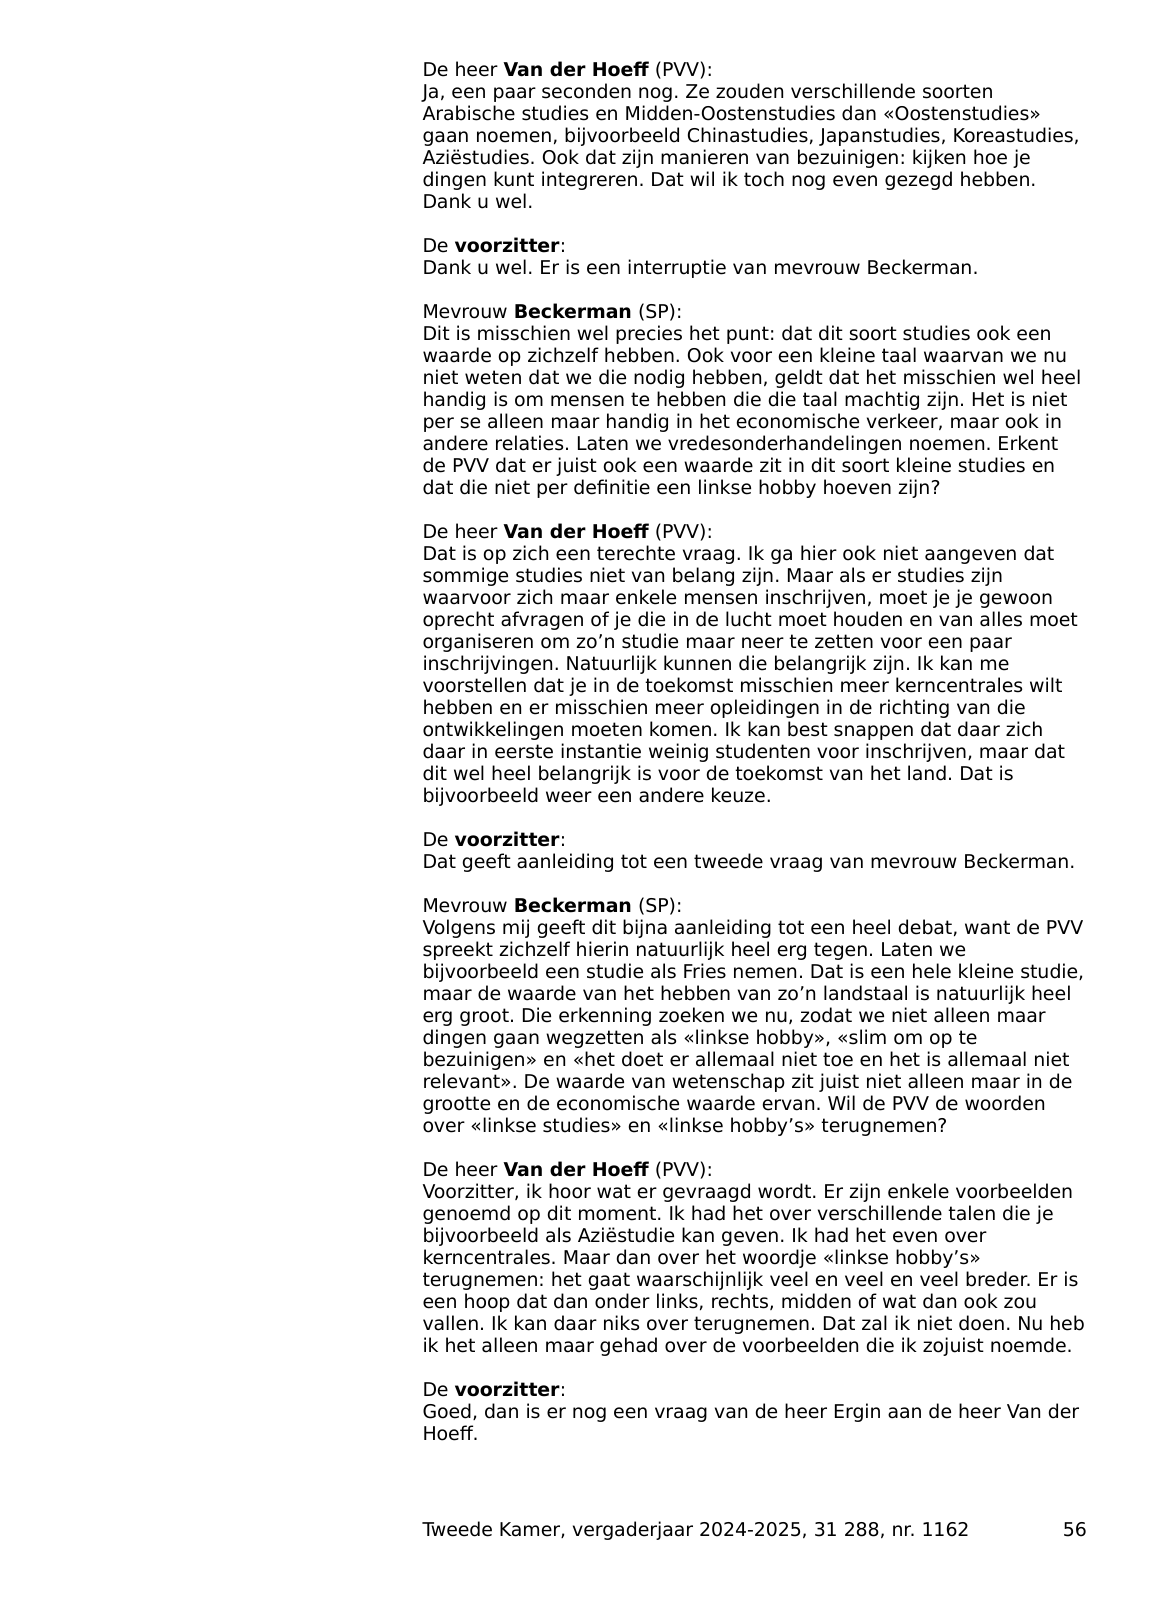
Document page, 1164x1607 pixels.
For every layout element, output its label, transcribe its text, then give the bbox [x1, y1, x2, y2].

text De heer Van der Hoeff (PVV): [422, 521, 1087, 543]
text De voorzitter: [422, 829, 1087, 851]
text Dank u wel. [422, 191, 1087, 213]
text Dit is misschien wel precies het punt: dat dit soort studies ook een waarde op zichzelf hebben. Ook voor een kleine taal waarvan we nu niet weten dat we die nodig hebben, geldt dat het misschien wel heel handig is om mensen te hebben die die taal machtig zijn. Het is niet per se alleen maar handig in het economische verkeer, maar ook in andere relaties. Laten we vredesonderhandelingen noemen. Erkent de PVV dat er juist ook een waarde zit in dit soort kleine studies en dat die niet per definitie een linkse hobby hoeven zijn? [422, 323, 1087, 499]
text Voorzitter, ik hoor wat er gevraagd wordt. Er zijn enkele voorbeelden genoemd op dit moment. Ik had het over verschillende talen die je bijvoorbeeld als Aziëstudie kan geven. Ik had het even over kerncentrales. Maar dan over het woordje «linkse hobby’s» terugnemen: het gaat waarschijnlijk veel en veel en veel breder. Er is een hoop dat dan onder links, rechts, midden of wat dan ook zou vallen. Ik kan daar niks over terugnemen. Dat zal ik niet doen. Nu heb ik het alleen maar gehad over de voorbeelden die ik zojuist noemde. [422, 1181, 1087, 1357]
text Dat is op zich een terechte vraag. Ik ga hier ook niet aangeven dat sommige studies niet van belang zijn. Maar als er studies zijn waarvoor zich maar enkele mensen inschrijven, moet je je gewoon oprecht afvragen of je die in de lucht moet houden en van alles moet organiseren om zo’n studie maar neer te zetten voor een paar inschrijvingen. Natuurlijk kunnen die belangrijk zijn. Ik kan me voorstellen dat je in de toekomst misschien meer kerncentrales wilt hebben en er misschien meer opleidingen in de richting van die ontwikkelingen moeten komen. Ik kan best snappen dat daar zich daar in eerste instantie weinig studenten voor inschrijven, maar dat dit wel heel belangrijk is voor de toekomst van het land. Dat is bijvoorbeeld weer een andere keuze. [422, 543, 1087, 807]
text De voorzitter: [422, 235, 1087, 257]
text Mevrouw Beckerman (SP): [422, 895, 1087, 917]
text Goed, dan is er nog een vraag van de heer Ergin aan de heer Van der Hoeff. [422, 1401, 1087, 1445]
text Ja, een paar seconden nog. Ze zouden verschillende soorten Arabische studies en Midden-Oostenstudies dan «Oostenstudies» gaan noemen, bijvoorbeeld Chinastudies, Japanstudies, Koreastudies, Aziëstudies. Ook dat zijn manieren van bezuinigen: kijken hoe je dingen kunt integreren. Dat wil ik toch nog even gezegd hebben. [422, 81, 1087, 191]
text De heer Van der Hoeff (PVV): [422, 59, 1087, 81]
text Volgens mij geeft dit bijna aanleiding tot een heel debat, want de PVV spreekt zichzelf hierin natuurlijk heel erg tegen. Laten we bijvoorbeeld een studie als Fries nemen. Dat is een hele kleine studie, maar de waarde van het hebben van zo’n landstaal is natuurlijk heel erg groot. Die erkenning zoeken we nu, zodat we niet alleen maar dingen gaan wegzetten als «linkse hobby», «slim om op te bezuinigen» en «het doet er allemaal niet toe en het is allemaal niet relevant». De waarde van wetenschap zit juist niet alleen maar in de grootte en de economische waarde ervan. Wil de PVV de woorden over «linkse studies» en «linkse hobby’s» terugnemen? [422, 917, 1087, 1137]
text Mevrouw Beckerman (SP): [422, 301, 1087, 323]
text Dat geeft aanleiding tot een tweede vraag van mevrouw Beckerman. [422, 851, 1087, 873]
text De voorzitter: [422, 1379, 1087, 1401]
text Dank u wel. Er is een interruptie van mevrouw Beckerman. [422, 257, 1087, 279]
text De heer Van der Hoeff (PVV): [422, 1159, 1087, 1181]
